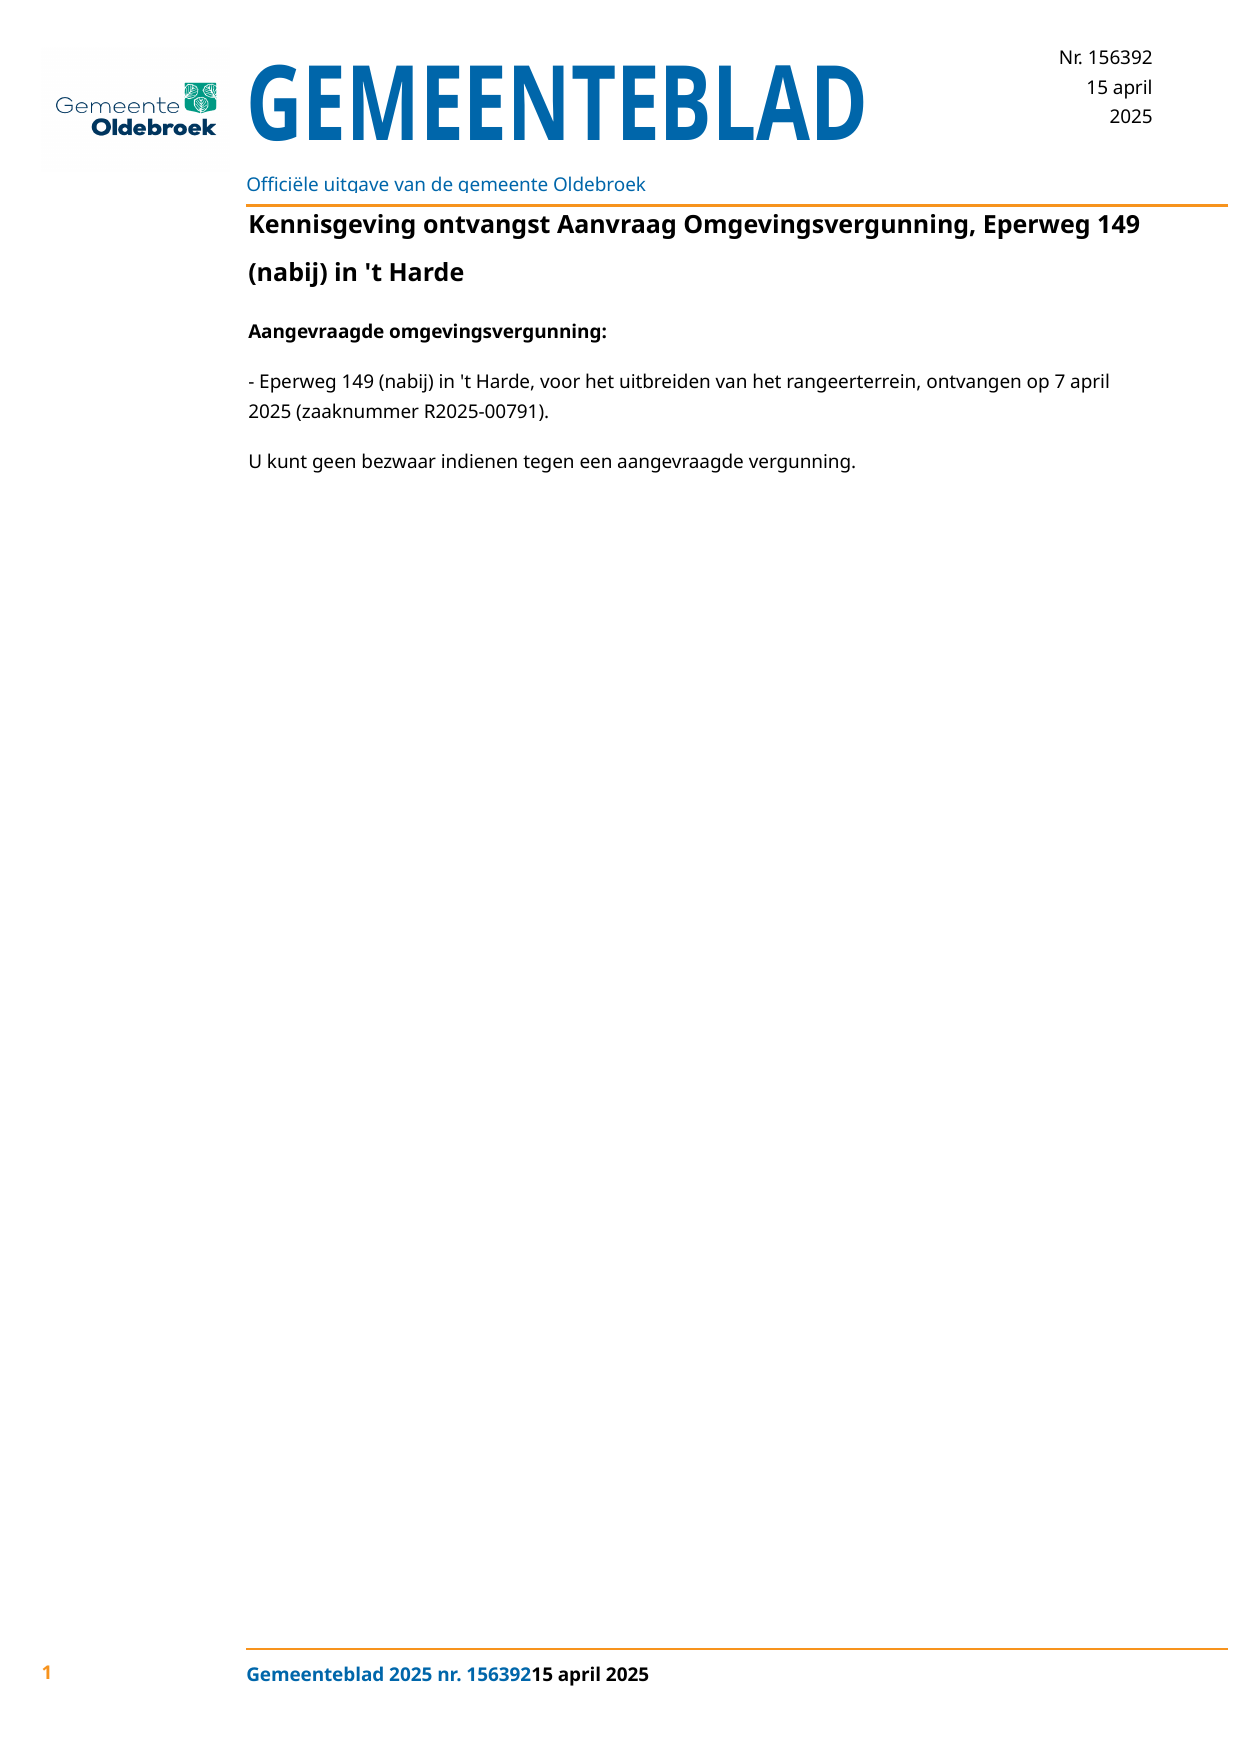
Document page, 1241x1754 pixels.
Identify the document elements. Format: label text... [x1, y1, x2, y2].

picture [41, 47, 231, 172]
text Kennisgeving ontvangst Aanvraag Omgevingsvergunning, Eperweg 149 (nabij) in 't Harde [248, 207, 1152, 288]
text Aangevraagde omgevingsvergunning: [248, 318, 1152, 344]
text U kunt geen bezwaar indienen tegen een aangevraagde vergunning. [248, 448, 1152, 474]
text - Eperweg 149 (nabij) in 't Harde, voor het uitbreiden van het rangeerterrein, ontvangen op 7 april 2025 (zaaknummer R2025-00791). [248, 368, 1152, 424]
